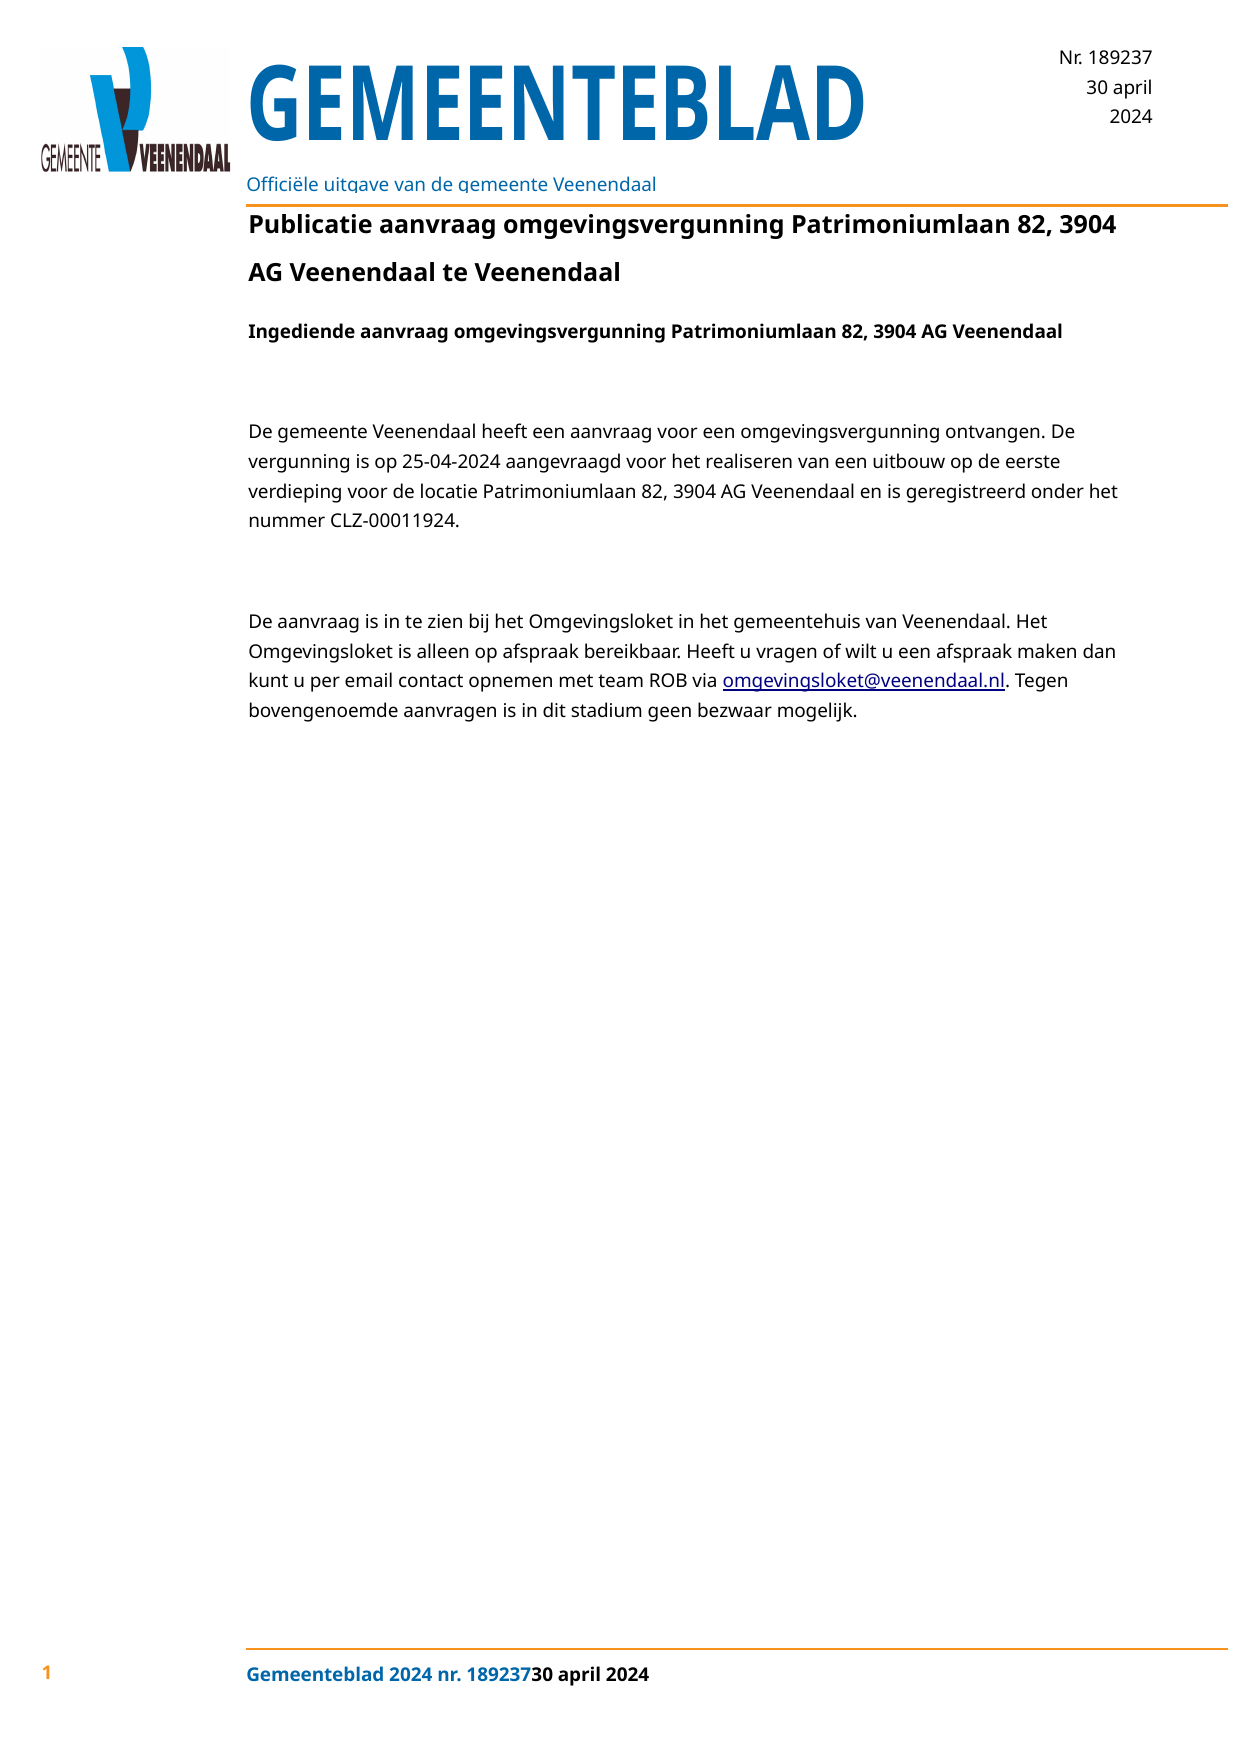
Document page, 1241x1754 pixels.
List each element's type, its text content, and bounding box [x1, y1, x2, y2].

picture [41, 47, 130, 172]
text De aanvraag is in te zien bij het Omgevingsloket in het gemeentehuis van Veenendaal. Het Omgevingsloket is alleen op afspraak bereikbaar. Heeft u vragen of wilt u een afspraak maken dan kunt u per email contact opnemen met team ROB via omgevingsloket@veenendaal.nl. Tegen bovengenoemde aanvragen is in dit stadium geen bezwaar mogelijk. [248, 608, 1152, 723]
text De gemeente Veenendaal heeft een aanvraag voor een omgevingsvergunning ontvangen. De vergunning is op 25-04-2024 aangevraagd voor het realiseren van een uitbouw op de eerste verdieping voor de locatie Patrimoniumlaan 82, 3904 AG Veenendaal en is geregistreerd onder het nummer CLZ-00011924. [248, 419, 1152, 533]
text Ingediende aanvraag omgevingsvergunning Patrimoniumlaan 82, 3904 AG Veenendaal [248, 318, 1152, 344]
picture [123, 47, 231, 172]
text Publicatie aanvraag omgevingsvergunning Patrimoniumlaan 82, 3904 AG Veenendaal te Veenendaal [248, 207, 1152, 288]
